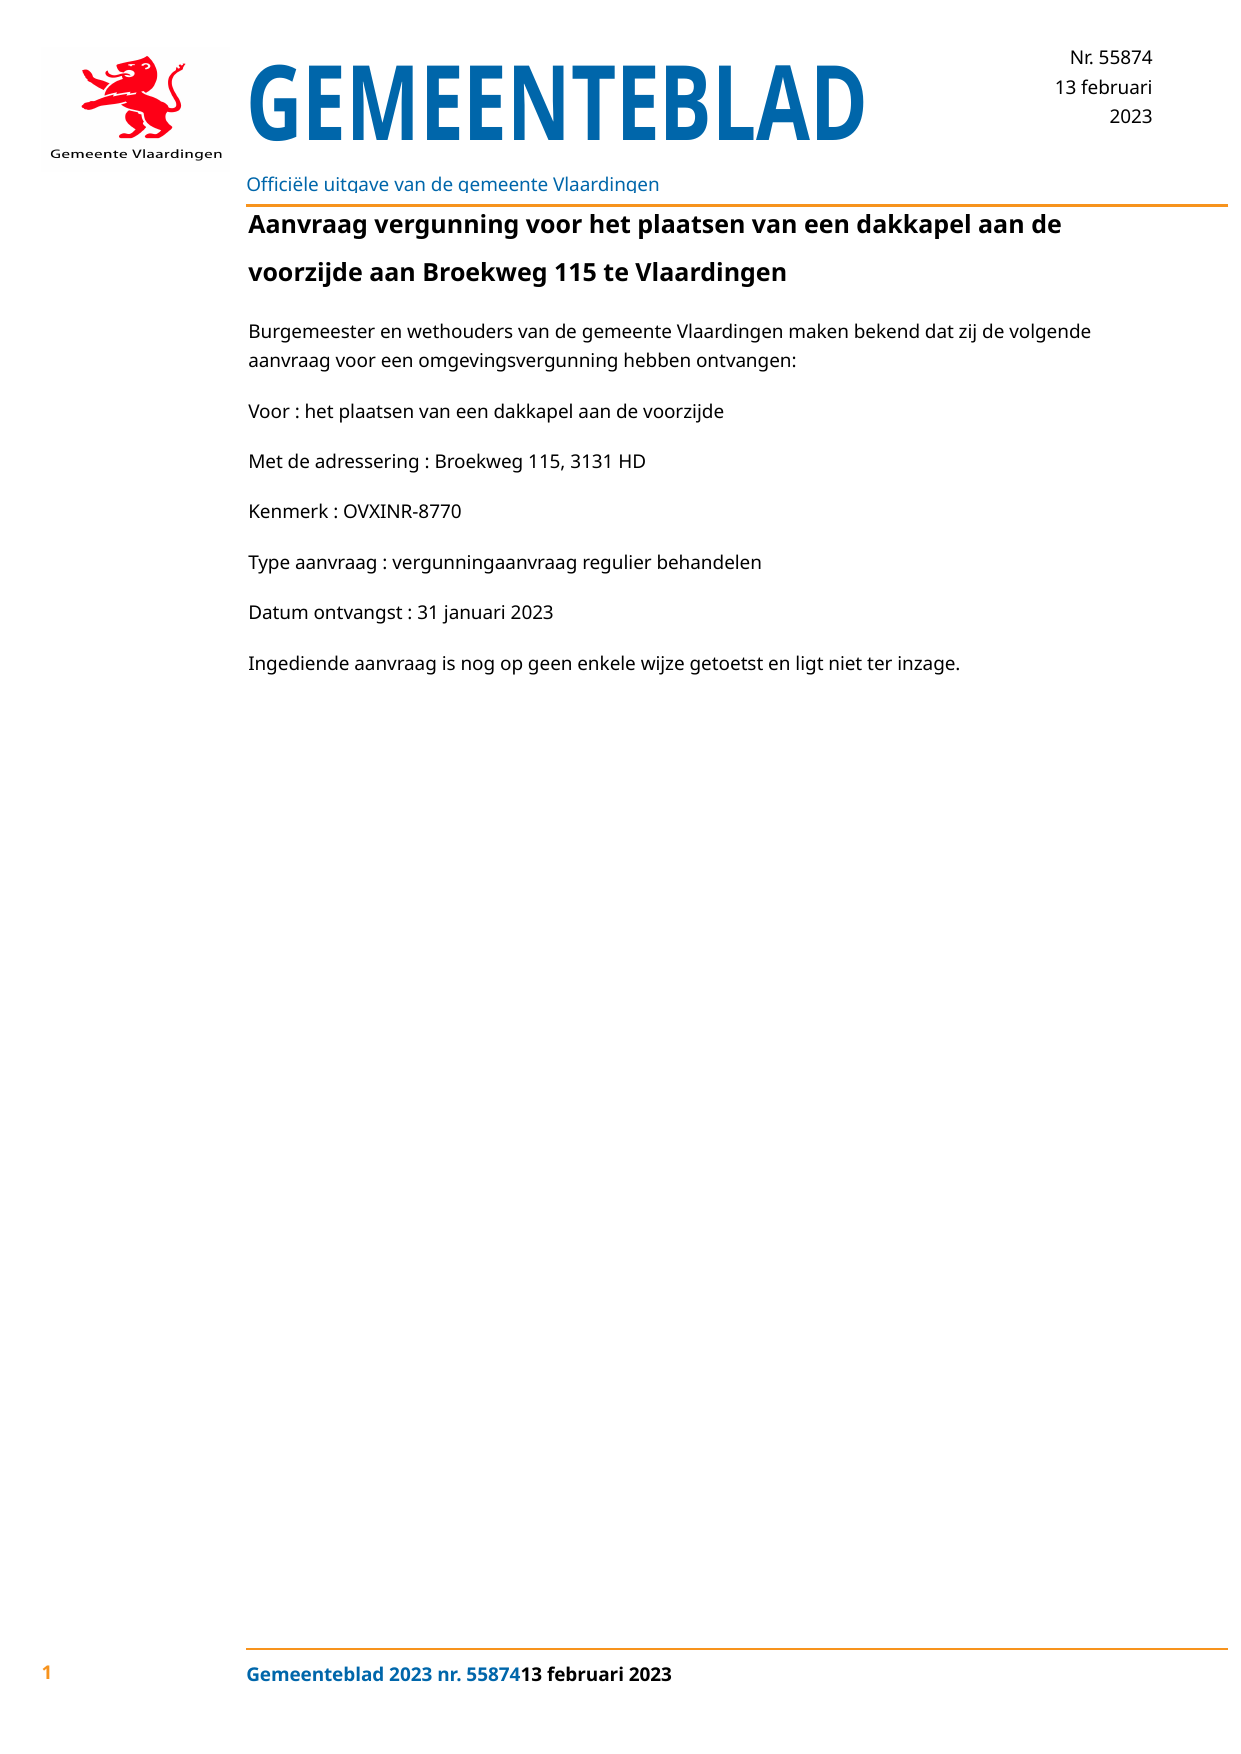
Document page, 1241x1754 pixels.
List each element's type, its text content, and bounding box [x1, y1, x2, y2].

text Datum ontvangst : 31 januari 2023 [248, 599, 1152, 625]
text Met de adressering : Broekweg 115, 3131 HD [248, 448, 1152, 474]
picture [41, 47, 231, 172]
text Kenmerk : OVXINR-8770 [248, 499, 1152, 524]
text Aanvraag vergunning voor het plaatsen van een dakkapel aan de voorzijde aan Broekweg 115 te Vlaardingen [248, 207, 1152, 288]
text Burgemeester en wethouders van de gemeente Vlaardingen maken bekend dat zij de volgende aanvraag voor een omgevingsvergunning hebben ontvangen: [248, 318, 1152, 373]
text Type aanvraag : vergunningaanvraag regulier behandelen [248, 549, 1152, 575]
text Ingediende aanvraag is nog op geen enkele wijze getoetst en ligt niet ter inzage. [248, 650, 1152, 676]
text Voor : het plaatsen van een dakkapel aan de voorzijde [248, 398, 1152, 424]
